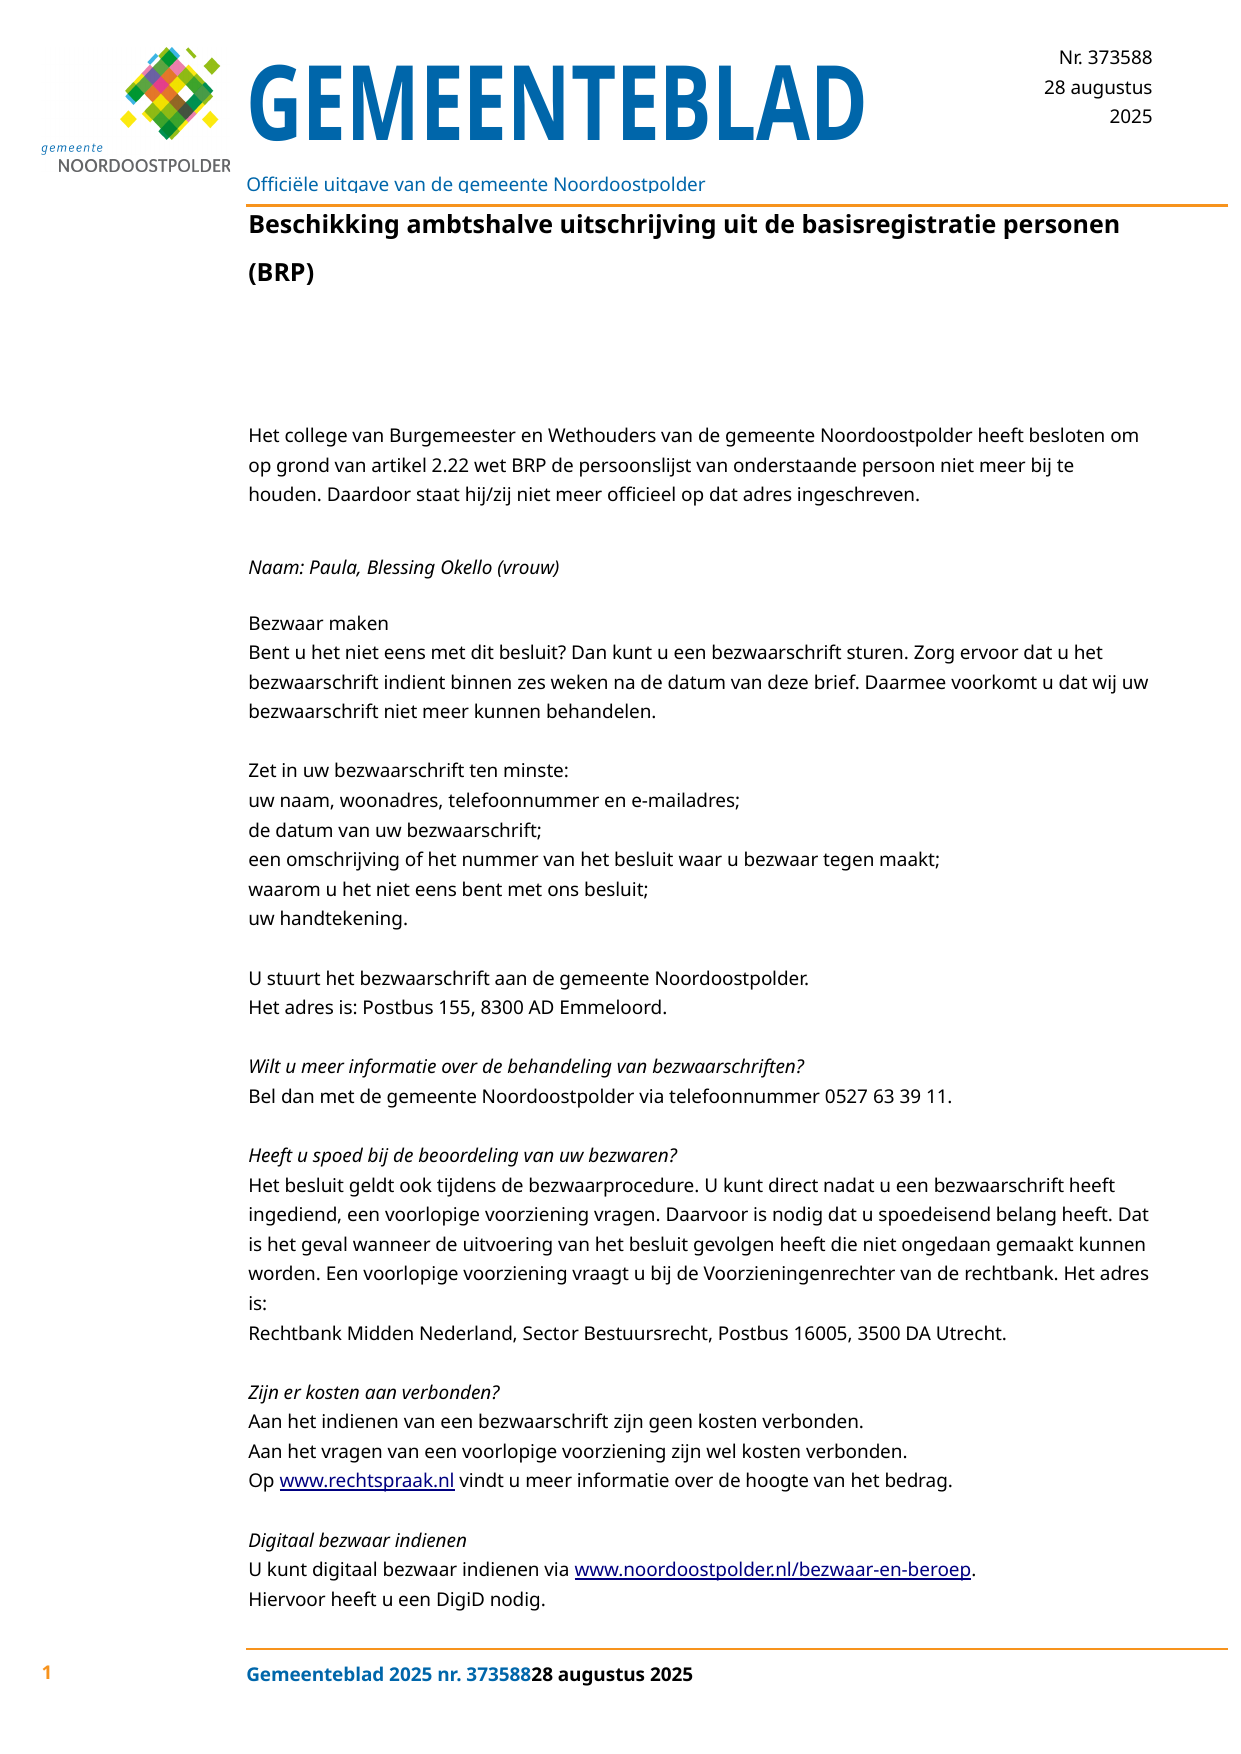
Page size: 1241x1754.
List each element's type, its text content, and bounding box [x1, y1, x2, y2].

text Bezwaar maken [248, 610, 1152, 635]
picture [41, 47, 231, 172]
text Heeft u spoed bij de beoordeling van uw bezwaren? [248, 1142, 1152, 1168]
text de datum van uw bezwaarschrift; [248, 817, 1152, 842]
text Het besluit geldt ook tijdens de bezwaarprocedure. U kunt direct nadat u een bezwaarschrift heeft ingediend, een voorlopige voorziening vragen. Daarvoor is nodig dat u spoedeisend belang heeft. Dat is het geval wanneer de uitvoering van het besluit gevolgen heeft die niet ongedaan gemaakt kunnen worden. Een voorlopige voorziening vraagt u bij de Voorzieningenrechter van de rechtbank. Het adres is: [248, 1172, 1152, 1316]
text Rechtbank Midden Nederland, Sector Bestuursrecht, Postbus 16005, 3500 DA Utrecht. [248, 1320, 1152, 1345]
text U kunt digitaal bezwaar indienen via www.noordoostpolder.nl/bezwaar-en-beroep. [248, 1556, 1152, 1582]
text Het college van Burgemeester en Wethouders van de gemeente Noordoostpolder heeft besloten om op grond van artikel 2.22 wet BRP de persoonslijst van onderstaande persoon niet meer bij te houden. Daardoor staat hij/zij niet meer officieel op dat adres ingeschreven. [248, 422, 1152, 507]
text U stuurt het bezwaarschrift aan de gemeente Noordoostpolder. [248, 965, 1152, 990]
text Bent u het niet eens met dit besluit? Dan kunt u een bezwaarschrift sturen. Zorg ervoor dat u het bezwaarschrift indient binnen zes weken na de datum van deze brief. Daarmee voorkomt u dat wij uw bezwaarschrift niet meer kunnen behandelen. [248, 639, 1152, 724]
text Zijn er kosten aan verbonden? [248, 1379, 1152, 1404]
text Beschikking ambtshalve uitschrijving uit de basisregistratie personen (BRP) [248, 207, 1152, 288]
text een omschrijving of het nummer van het besluit waar u bezwaar tegen maakt; [248, 846, 1152, 872]
text Aan het vragen van een voorlopige voorziening zijn wel kosten verbonden. [248, 1438, 1152, 1464]
text uw naam, woonadres, telefoonnummer en e-mailadres; [248, 787, 1152, 813]
text Naam: Paula, Blessing Okello (vrouw) [248, 554, 1152, 580]
text uw handtekening. [248, 906, 1152, 931]
text Bel dan met de gemeente Noordoostpolder via telefoonnummer 0527 63 39 11. [248, 1083, 1152, 1109]
text Op www.rechtspraak.nl vindt u meer informatie over de hoogte van het bedrag. [248, 1468, 1152, 1493]
text Wilt u meer informatie over de behandeling van bezwaarschriften? [248, 1053, 1152, 1079]
text waarom u het niet eens bent met ons besluit; [248, 876, 1152, 902]
text Het adres is: Postbus 155, 8300 AD Emmeloord. [248, 994, 1152, 1020]
text Hiervoor heeft u een DigiD nodig. [248, 1586, 1152, 1612]
text Digitaal bezwaar indienen [248, 1527, 1152, 1552]
text Zet in uw bezwaarschrift ten minste: [248, 758, 1152, 783]
text Aan het indienen van een bezwaarschrift zijn geen kosten verbonden. [248, 1408, 1152, 1434]
